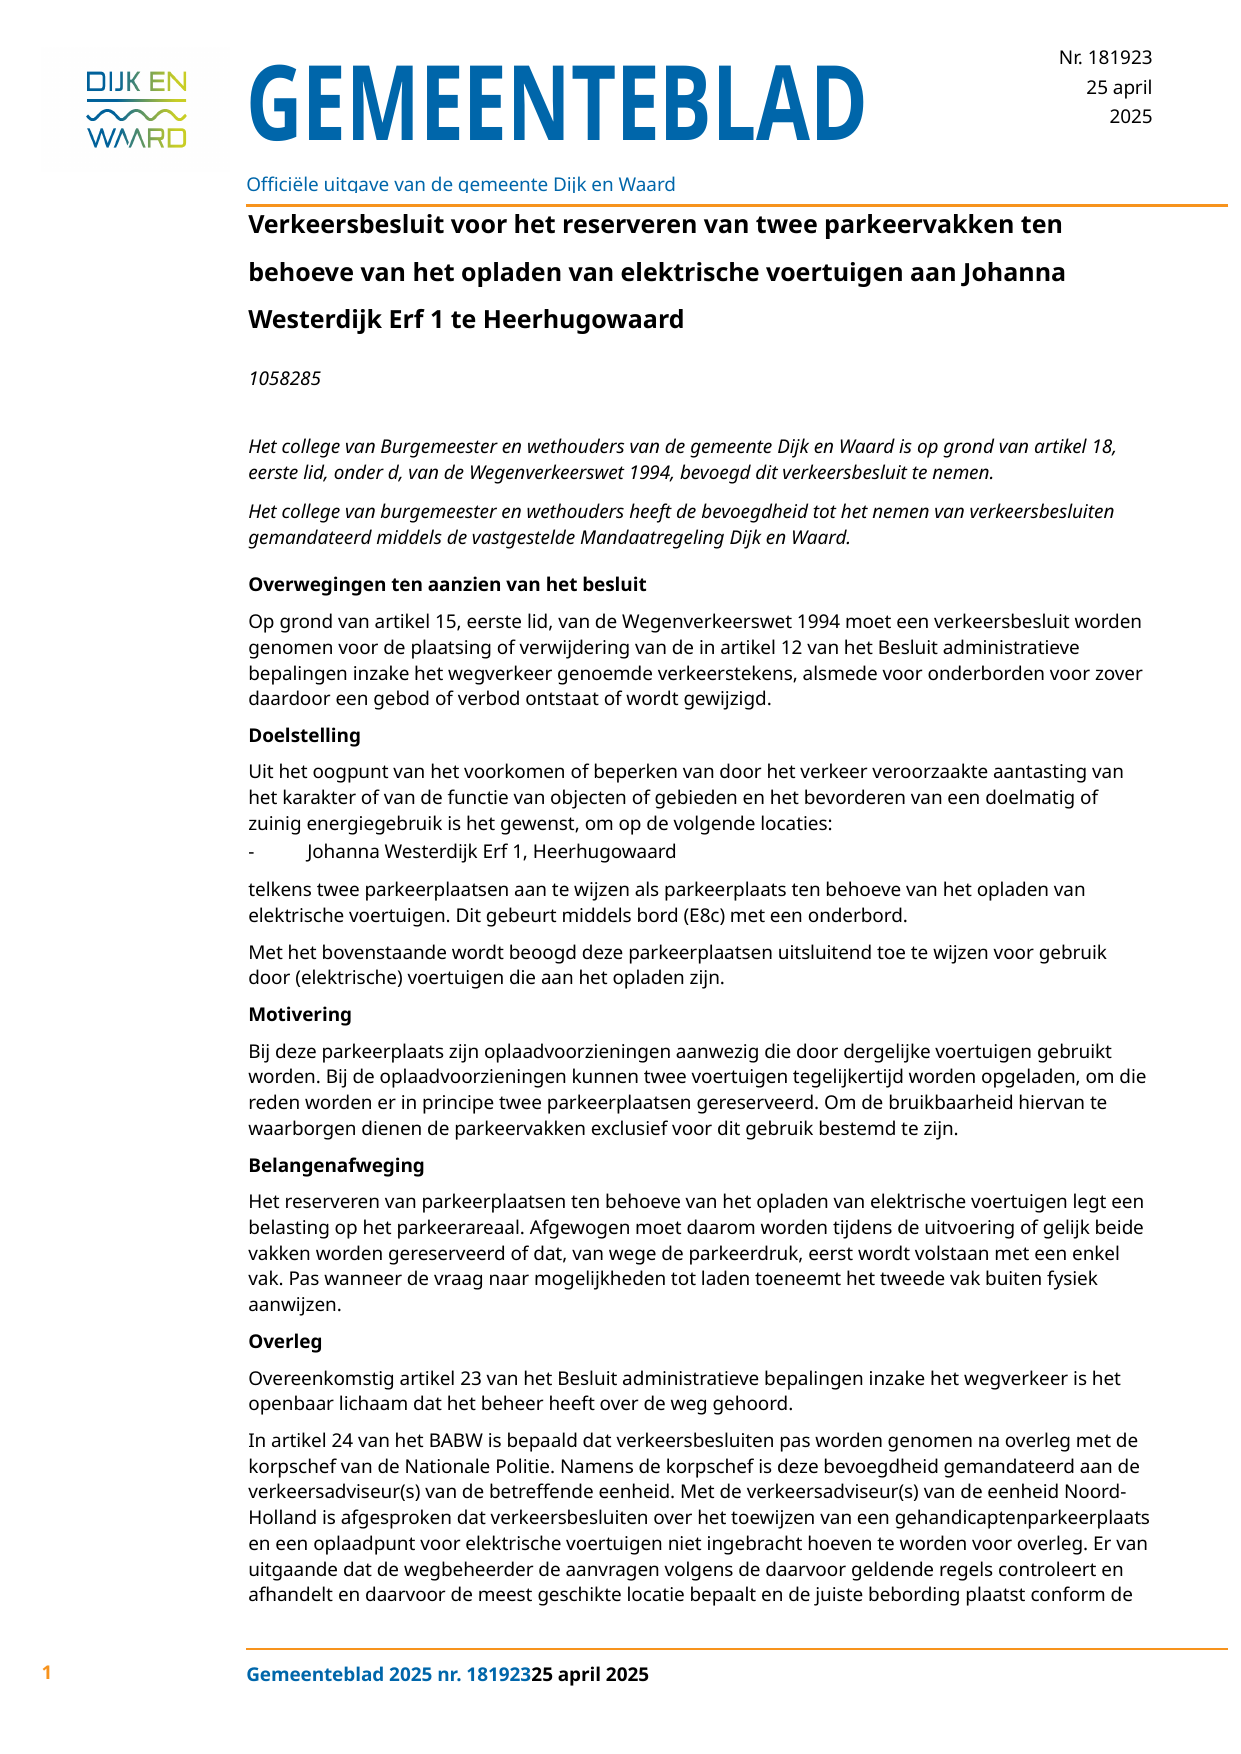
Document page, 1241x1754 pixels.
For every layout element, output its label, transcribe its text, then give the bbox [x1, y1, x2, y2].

picture [41, 47, 231, 172]
list Johanna Westerdijk Erf 1, Heerhugowaard [248, 838, 1152, 864]
text Overeenkomstig artikel 23 van het Besluit administratieve bepalingen inzake het wegverkeer is het openbaar lichaam dat het beheer heeft over de weg gehoord. [248, 1365, 1152, 1416]
text Overleg [248, 1328, 1152, 1354]
text Het college van Burgemeester en wethouders van de gemeente Dijk en Waard is op grond van artikel 18, eerste lid, onder d, van de Wegenverkeerswet 1994, bevoegd dit verkeersbesluit te nemen. [248, 433, 1152, 485]
text Doelstelling [248, 722, 1152, 748]
text In artikel 24 van het BABW is bepaald dat verkeersbesluiten pas worden genomen na overleg met de korpschef van de Nationale Politie. Namens de korpschef is deze bevoegdheid gemandateerd aan de verkeersadviseur(s) van de betreffende eenheid. Met de verkeersadviseur(s) van de eenheid Noord-Holland is afgesproken dat verkeersbesluiten over het toewijzen van een gehandicaptenparkeerplaats en een oplaadpunt voor elektrische voertuigen niet ingebracht hoeven te worden voor overleg. Er van uitgaande dat de wegbeheerder de aanvragen volgens de daarvoor geldende regels controleert en afhandelt en daarvoor de meest geschikte locatie bepaalt en de juiste bebording plaatst conform de [248, 1427, 1152, 1607]
text Bij deze parkeerplaats zijn oplaadvoorzieningen aanwezig die door dergelijke voertuigen gebruikt worden. Bij de oplaadvoorzieningen kunnen twee voertuigen tegelijkertijd worden opgeladen, om die reden worden er in principe twee parkeerplaatsen gereserveerd. Om de bruikbaarheid hiervan te waarborgen dienen de parkeervakken exclusief voor dit gebruik bestemd te zijn. [248, 1038, 1152, 1141]
text Verkeersbesluit voor het reserveren van twee parkeervakken ten behoeve van het opladen van elektrische voertuigen aan Johanna Westerdijk Erf 1 te Heerhugowaard [248, 207, 1152, 336]
text Overwegingen ten aanzien van het besluit [248, 572, 1152, 597]
text Het reserveren van parkeerplaatsen ten behoeve van het opladen van elektrische voertuigen legt een belasting op het parkeerareaal. Afgewogen moet daarom worden tijdens de uitvoering of gelijk beide vakken worden gereserveerd of dat, van wege de parkeerdruk, eerst wordt volstaan met een enkel vak. Pas wanneer de vraag naar mogelijkheden tot laden toeneemt het tweede vak buiten fysiek aanwijzen. [248, 1188, 1152, 1317]
text Motivering [248, 1001, 1152, 1027]
text telkens twee parkeerplaatsen aan te wijzen als parkeerplaats ten behoeve van het opladen van elektrische voertuigen. Dit gebeurt middels bord (E8c) met een onderbord. [248, 876, 1152, 928]
text Op grond van artikel 15, eerste lid, van de Wegenverkeerswet 1994 moet een verkeersbesluit worden genomen voor de plaatsing of verwijdering van de in artikel 12 van het Besluit administratieve bepalingen inzake het wegverkeer genoemde verkeerstekens, alsmede voor onderborden voor zover daardoor een gebod of verbod ontstaat of wordt gewijzigd. [248, 608, 1152, 711]
text Belangenafweging [248, 1152, 1152, 1177]
text Met het bovenstaande wordt beoogd deze parkeerplaatsen uitsluitend toe te wijzen voor gebruik door (elektrische) voertuigen die aan het opladen zijn. [248, 939, 1152, 990]
text 1058285 [248, 366, 1152, 391]
text Uit het oogpunt van het voorkomen of beperken van door het verkeer veroorzaakte aantasting van het karakter of van de functie van objecten of gebieden en het bevorderen van een doelmatig of zuinig energiegebruik is het gewenst, om op de volgende locaties: [248, 759, 1152, 836]
text Het college van burgemeester en wethouders heeft de bevoegdheid tot het nemen van verkeersbesluiten gemandateerd middels de vastgestelde Mandaatregeling Dijk en Waard. [248, 498, 1152, 550]
